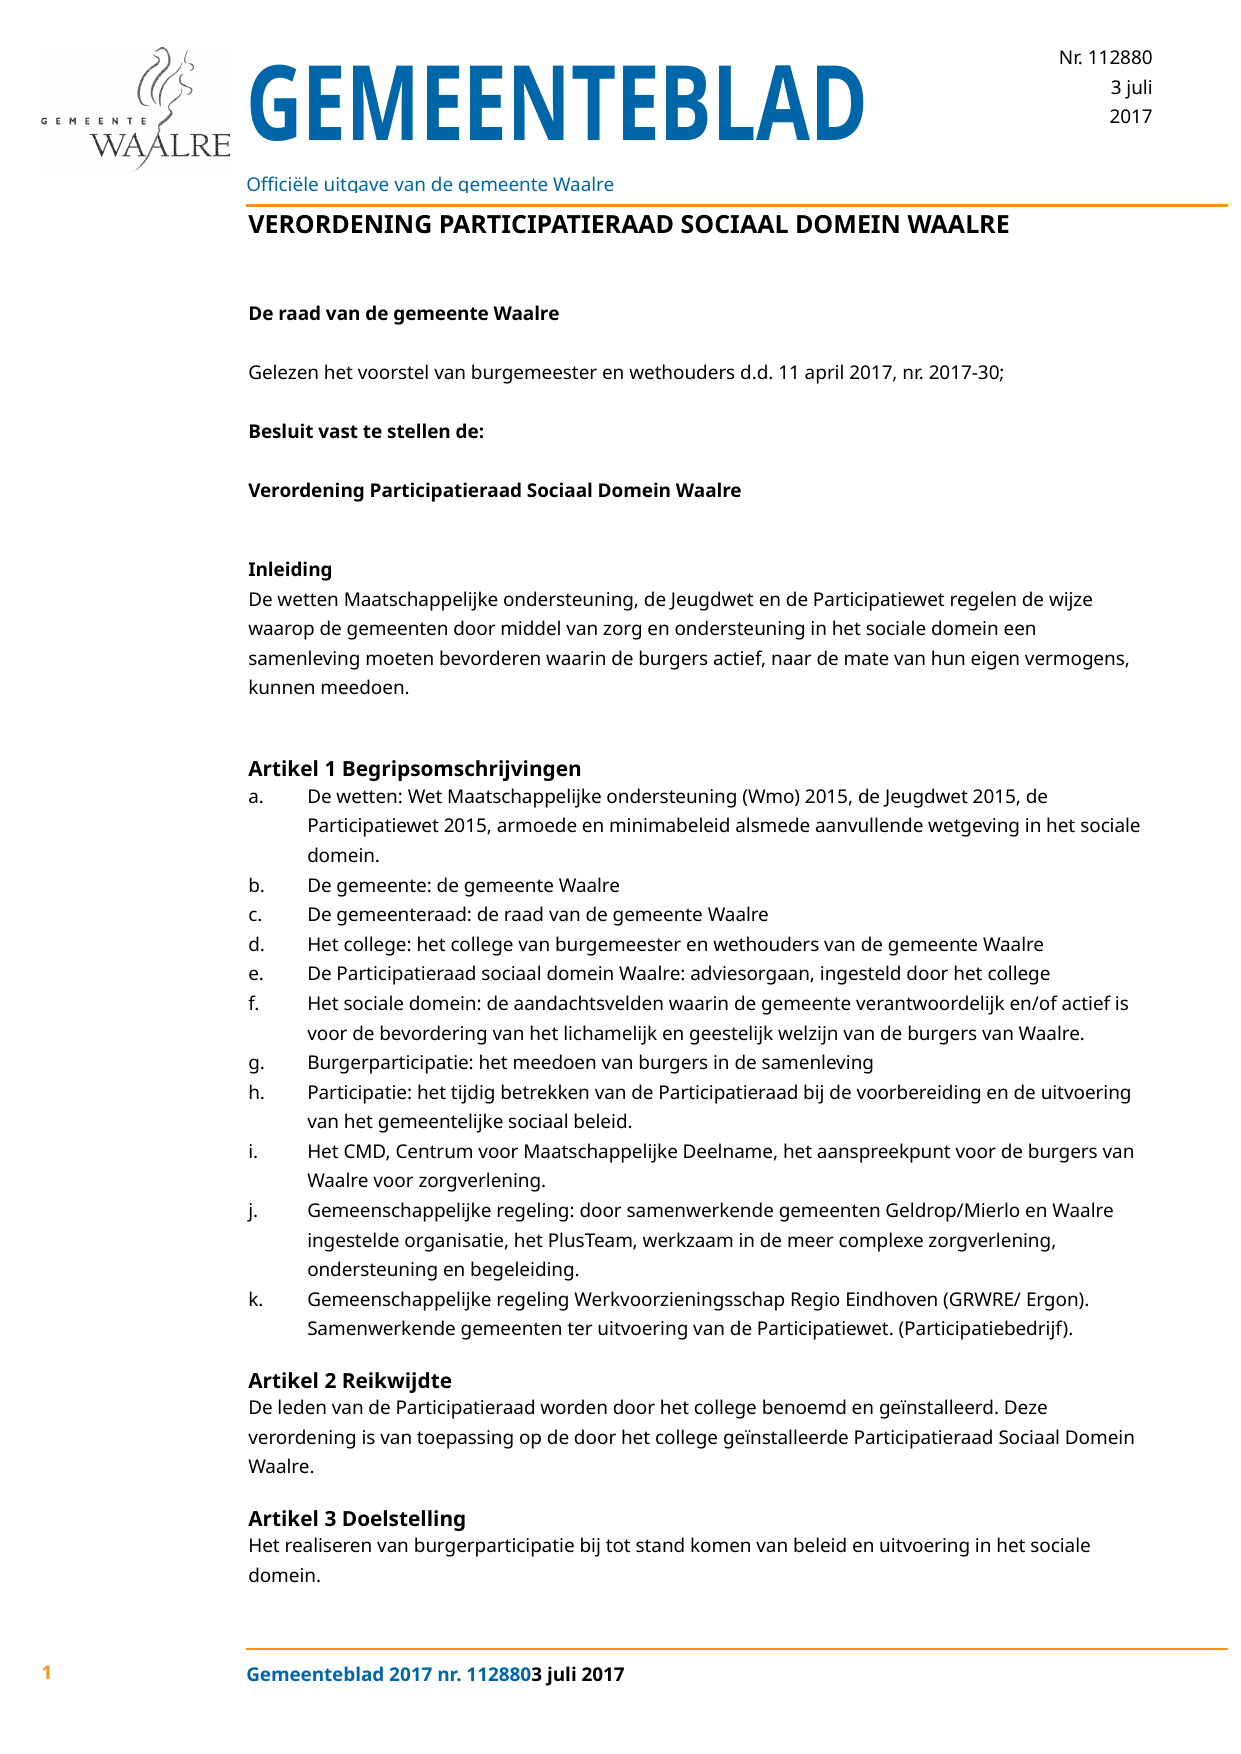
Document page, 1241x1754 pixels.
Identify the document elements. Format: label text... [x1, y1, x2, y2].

list Gemeenschappelijke regeling Werkvoorzieningsschap Regio Eindhoven (GRWRE/ Ergon). Samenwerkende gemeenten ter uitvoering van de Participatiewet. (Participatiebedrijf). [248, 1286, 1152, 1341]
text De wetten Maatschappelijke ondersteuning, de Jeugdwet en de Participatiewet regelen de wijze waarop de gemeenten door middel van zorg en ondersteuning in het sociale domein een samenleving moeten bevorderen waarin de burgers actief, naar de mate van hun eigen vermogens, kunnen meedoen. [248, 586, 1152, 700]
list Het sociale domein: de aandachtsvelden waarin de gemeente verantwoordelijk en/of actief is voor de bevordering van het lichamelijk en geestelijk welzijn van de burgers van Waalre. [248, 990, 1152, 1045]
list Gemeenschappelijke regeling: door samenwerkende gemeenten Geldrop/Mierlo en Waalre ingestelde organisatie, het PlusTeam, werkzaam in de meer complexe zorgverlening, ondersteuning en begeleiding. [248, 1197, 1152, 1282]
text Besluit vast te stellen de: [248, 418, 1152, 444]
text VERORDENING PARTICIPATIERAAD SOCIAAL DOMEIN WAALRE [248, 207, 1152, 241]
text De leden van de Participatieraad worden door het college benoemd en geïnstalleerd. Deze verordening is van toepassing op de door het college geïnstalleerde Participatieraad Sociaal Domein Waalre. [248, 1394, 1152, 1479]
text De raad van de gemeente Waalre [248, 300, 1152, 326]
list Het college: het college van burgemeester en wethouders van de gemeente Waalre [248, 931, 1152, 957]
text Inleiding [248, 556, 1152, 582]
text Artikel 1 Begripsomschrijvingen [248, 754, 1152, 783]
text Het realiseren van burgerparticipatie bij tot stand komen van beleid en uitvoering in het sociale domein. [248, 1532, 1152, 1588]
list Burgerparticipatie: het meedoen van burgers in de samenleving [248, 1049, 1152, 1075]
text Verordening Participatieraad Sociaal Domein Waalre [248, 477, 1152, 503]
text Artikel 2 Reikwijdte [248, 1366, 1152, 1394]
text Gelezen het voorstel van burgemeester en wethouders d.d. 11 april 2017, nr. 2017-30; [248, 359, 1152, 385]
text Artikel 3 Doelstelling [248, 1504, 1152, 1532]
list De gemeenteraad: de raad van de gemeente Waalre [248, 901, 1152, 927]
list De Participatieraad sociaal domein Waalre: adviesorgaan, ingesteld door het college [248, 961, 1152, 986]
list De wetten: Wet Maatschappelijke ondersteuning (Wmo) 2015, de Jeugdwet 2015, de Participatiewet 2015, armoede en minimabeleid alsmede aanvullende wetgeving in het sociale domein. [248, 783, 1152, 868]
list Het CMD, Centrum voor Maatschappelijke Deelname, het aanspreekpunt voor de burgers van Waalre voor zorgverlening. [248, 1138, 1152, 1193]
list De gemeente: de gemeente Waalre [248, 872, 1152, 897]
picture [41, 47, 231, 172]
list Participatie: het tijdig betrekken van de Participatieraad bij de voorbereiding en de uitvoering van het gemeentelijke sociaal beleid. [248, 1079, 1152, 1134]
